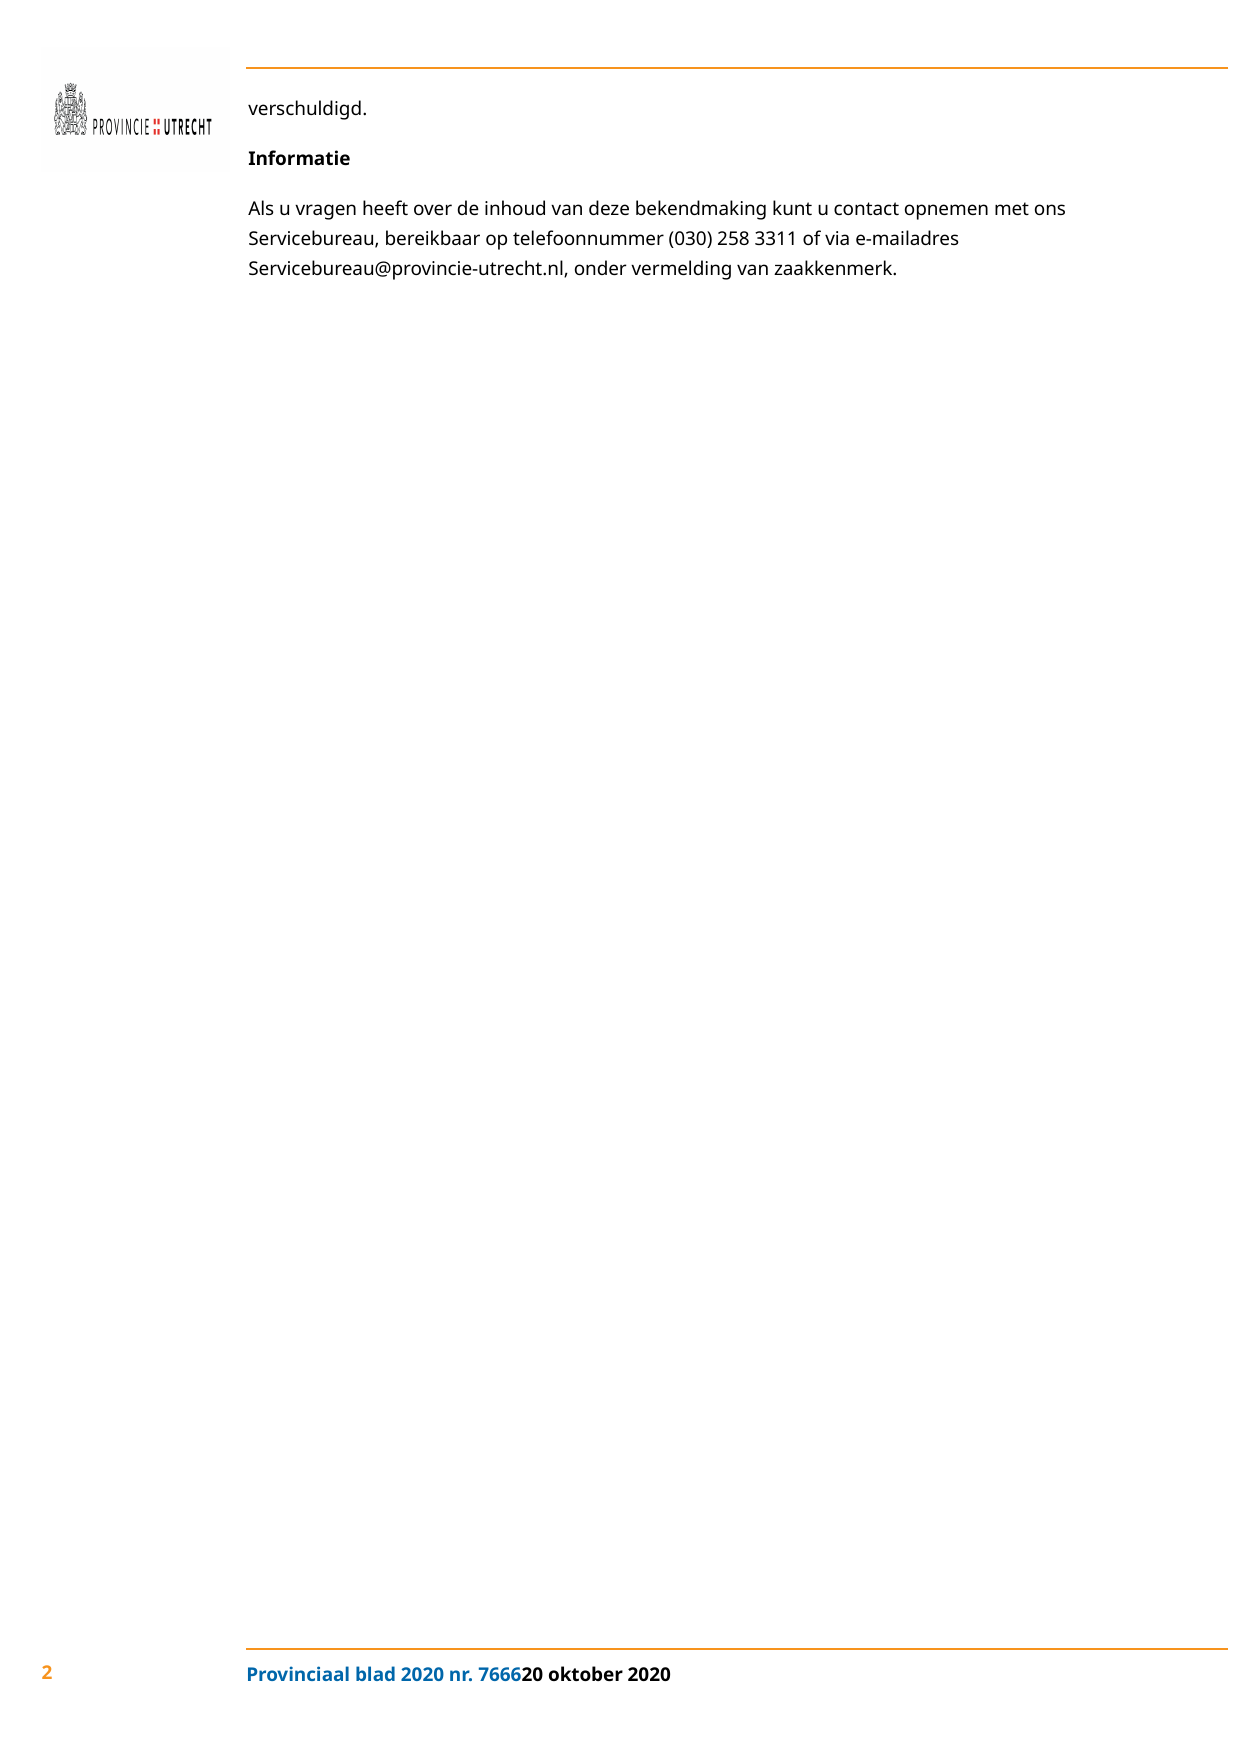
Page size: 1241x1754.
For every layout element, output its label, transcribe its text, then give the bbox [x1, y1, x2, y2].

picture [41, 47, 231, 172]
text Als u vragen heeft over de inhoud van deze bekendmaking kunt u contact opnemen met ons Servicebureau, bereikbaar op telefoonnummer (030) 258 3311 of via e-mailadres Servicebureau@provincie-utrecht.nl, onder vermelding van zaakkenmerk. [248, 196, 1152, 281]
text verschuldigd. [248, 95, 1152, 121]
text Informatie [248, 145, 1152, 171]
